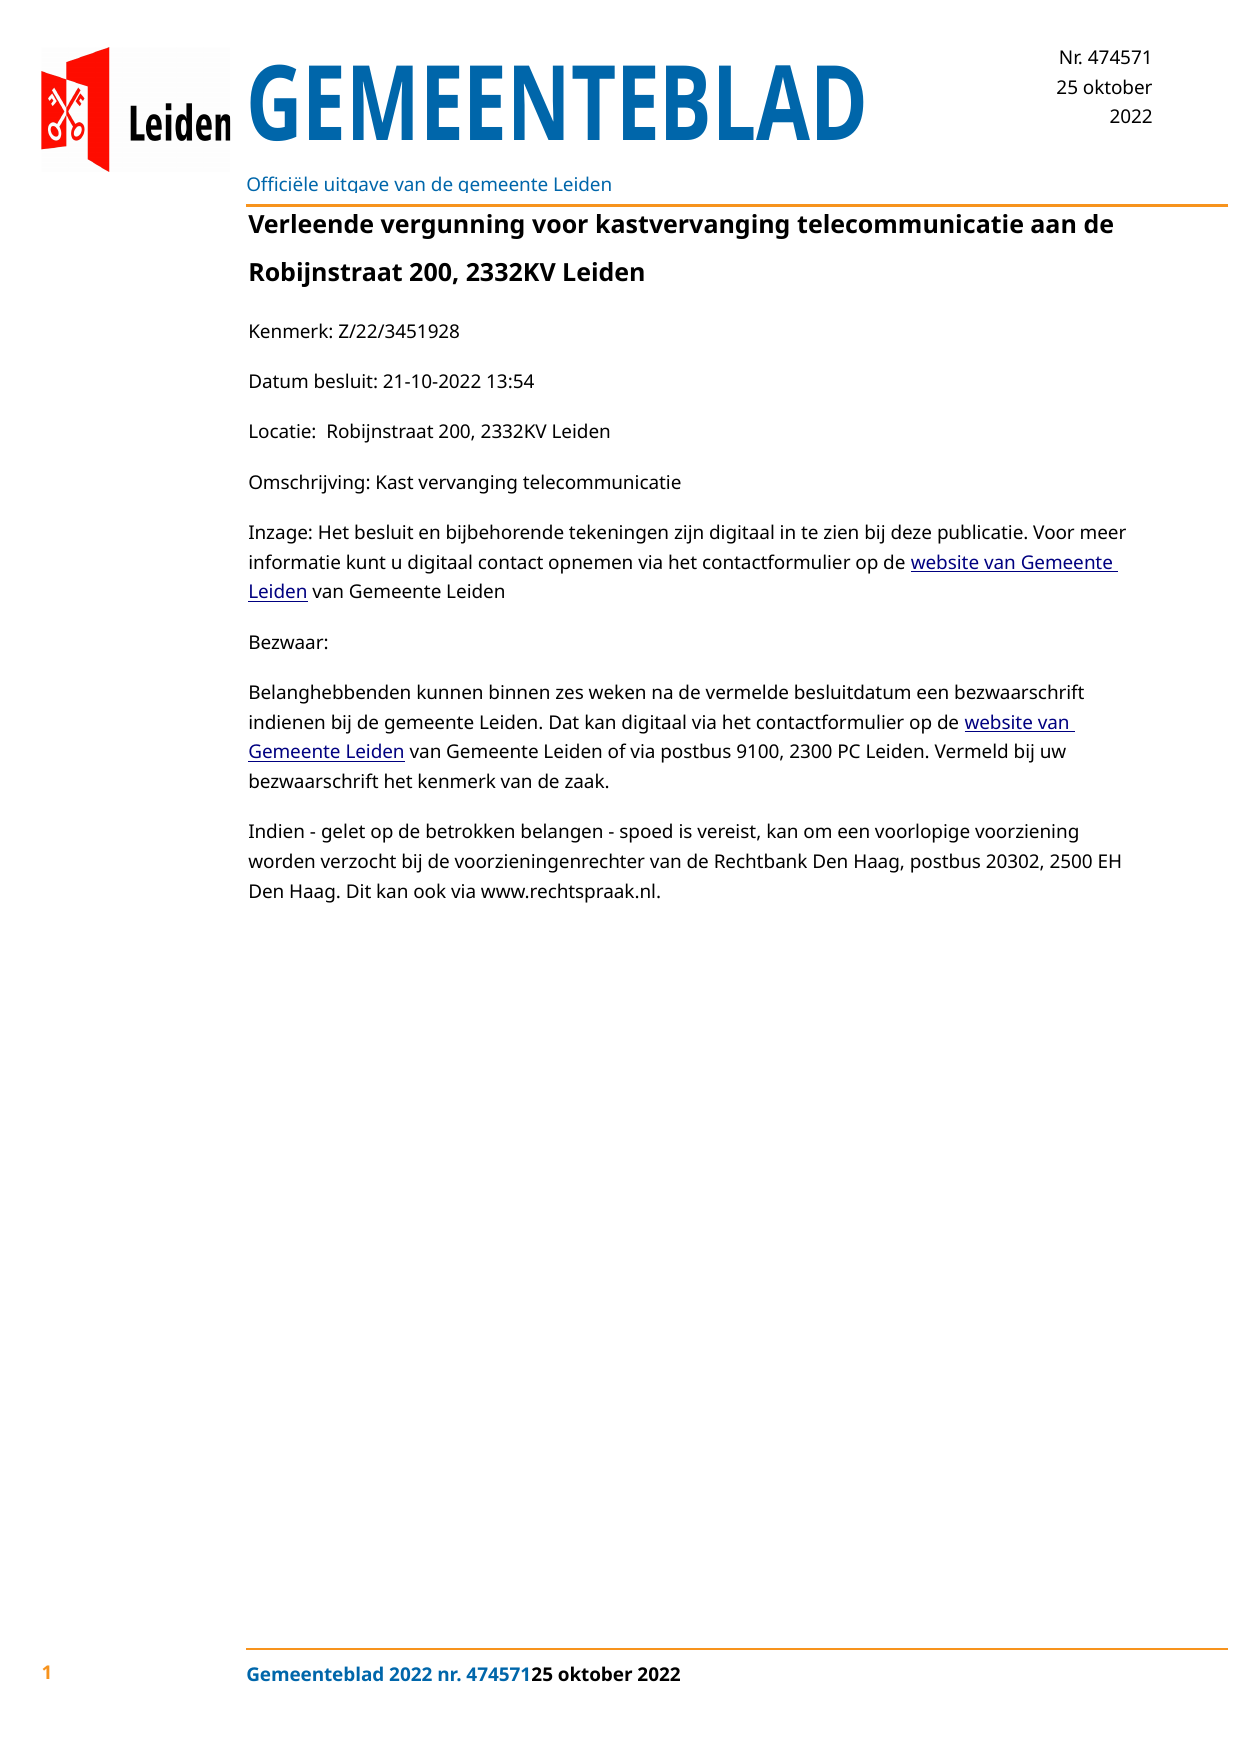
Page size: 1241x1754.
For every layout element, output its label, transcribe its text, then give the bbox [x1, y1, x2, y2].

text Locatie: Robijnstraat 200, 2332KV Leiden [248, 419, 1152, 444]
text Belanghebbenden kunnen binnen zes weken na de vermelde besluitdatum een bezwaarschrift indienen bij de gemeente Leiden. Dat kan digitaal via het contactformulier op de website van Gemeente Leiden van Gemeente Leiden of via postbus 9100, 2300 PC Leiden. Vermeld bij uw bezwaarschrift het kenmerk van de zaak. [248, 679, 1152, 794]
text Kenmerk: Z/22/3451928 [248, 318, 1152, 344]
text Omschrijving: Kast vervanging telecommunicatie [248, 469, 1152, 495]
text Indien - gelet op de betrokken belangen - spoed is vereist, kan om een voorlopige voorziening worden verzocht bij de voorzieningenrechter van de Rechtbank Den Haag, postbus 20302, 2500 EH Den Haag. Dit kan ook via www.rechtspraak.nl. [248, 819, 1152, 904]
text Datum besluit: 21-10-2022 13:54 [248, 368, 1152, 394]
text Inzage: Het besluit en bijbehorende tekeningen zijn digitaal in te zien bij deze publicatie. Voor meer informatie kunt u digitaal contact opnemen via het contactformulier op de website van Gemeente Leiden van Gemeente Leiden [248, 519, 1152, 604]
text Bezwaar: [248, 629, 1152, 655]
text Verleende vergunning voor kastvervanging telecommunicatie aan de Robijnstraat 200, 2332KV Leiden [248, 207, 1152, 288]
picture [41, 47, 231, 172]
